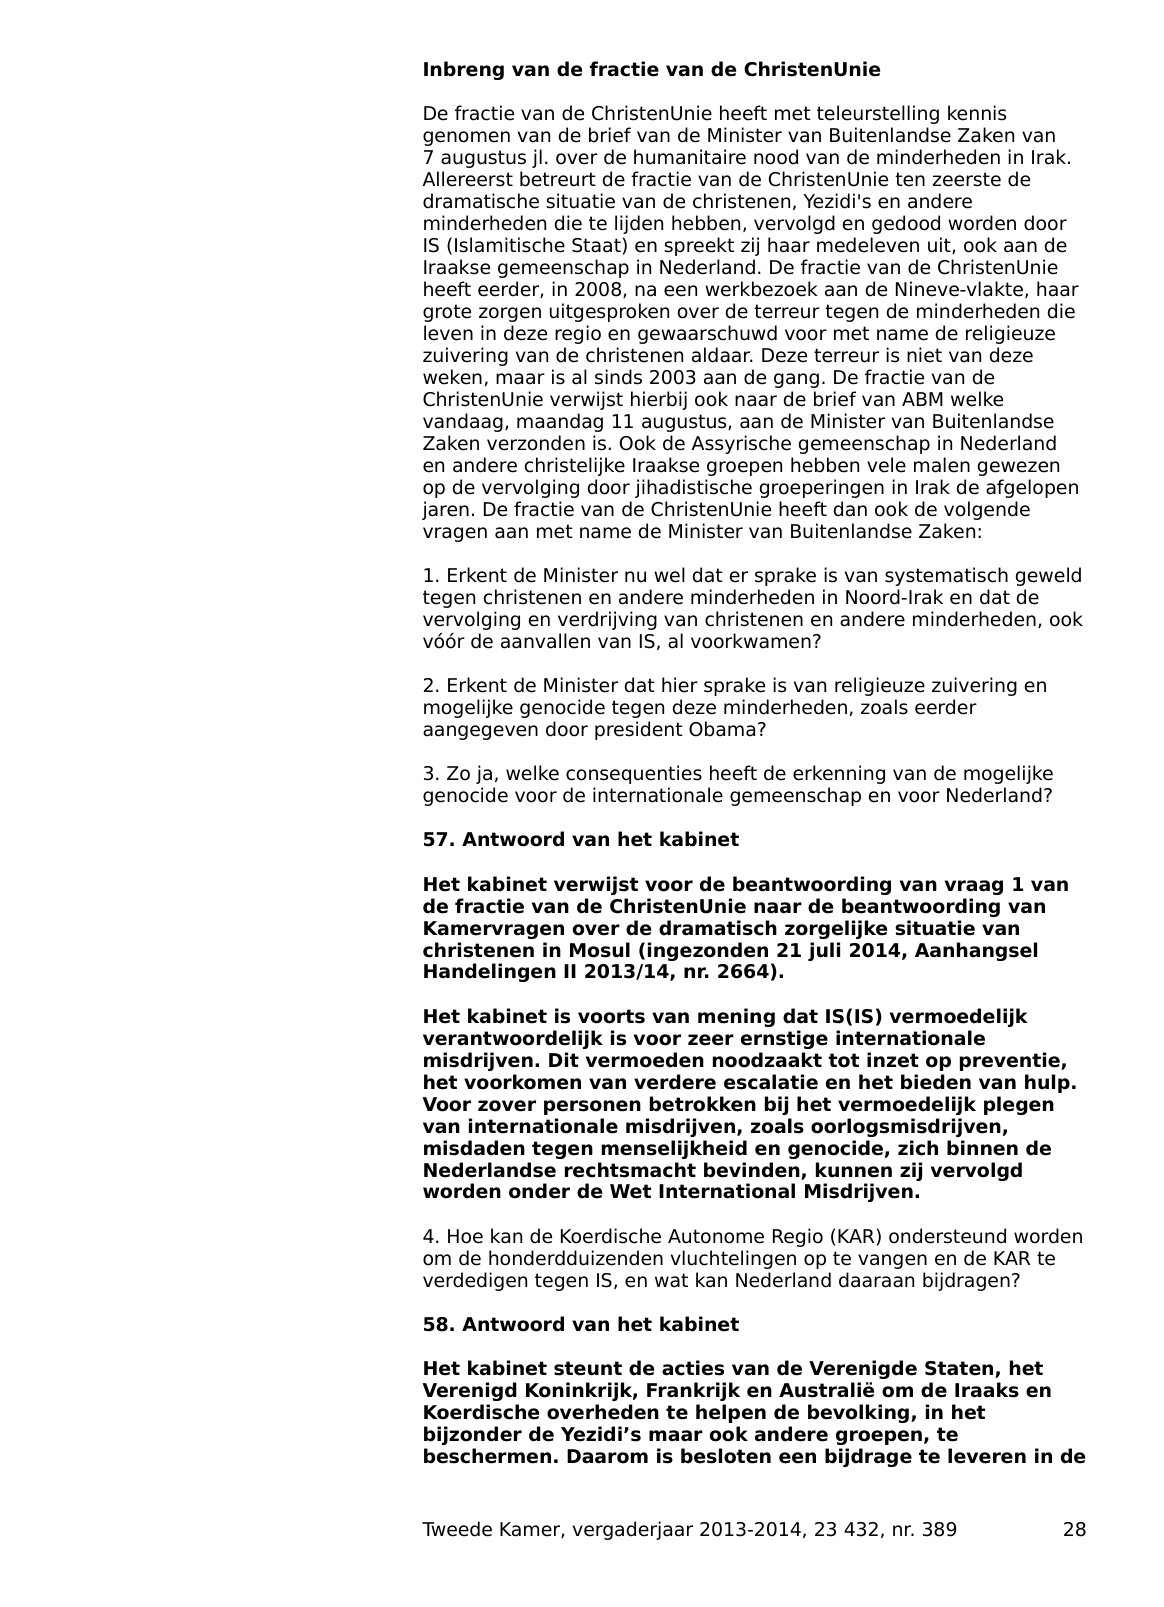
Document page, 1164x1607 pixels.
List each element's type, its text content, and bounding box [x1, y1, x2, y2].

subtitle 58. Antwoord van het kabinet [422, 1314, 1087, 1336]
text Het kabinet steunt de acties van de Verenigde Staten, het Verenigd Koninkrijk, Frankrijk en Australië om de Iraaks en Koerdische overheden te helpen de bevolking, in het bijzonder de Yezidi’s maar ook andere groepen, te beschermen. Daarom is besloten een bijdrage te leveren in de [422, 1358, 1087, 1468]
text De fractie van de ChristenUnie heeft met teleurstelling kennis genomen van de brief van de Minister van Buitenlandse Zaken van 7 augustus jl. over de humanitaire nood van de minderheden in Irak. Allereerst betreurt de fractie van de ChristenUnie ten zeerste de dramatische situatie van de christenen, Yezidi's en andere minderheden die te lijden hebben, vervolgd en gedood worden door IS (Islamitische Staat) en spreekt zij haar medeleven uit, ook aan de Iraakse gemeenschap in Nederland. De fractie van de ChristenUnie heeft eerder, in 2008, na een werkbezoek aan de Nineve-vlakte, haar grote zorgen uitgesproken over de terreur tegen de minderheden die leven in deze regio en gewaarschuwd voor met name de religieuze zuivering van de christenen aldaar. Deze terreur is niet van deze weken, maar is al sinds 2003 aan de gang. De fractie van de ChristenUnie verwijst hierbij ook naar de brief van ABM welke vandaag, maandag 11 augustus, aan de Minister van Buitenlandse Zaken verzonden is. Ook de Assyrische gemeenschap in Nederland en andere christelijke Iraakse groepen hebben vele malen gewezen op de vervolging door jihadistische groeperingen in Irak de afgelopen jaren. De fractie van de ChristenUnie heeft dan ook de volgende vragen aan met name de Minister van Buitenlandse Zaken: [422, 103, 1087, 543]
text 4. Hoe kan de Koerdische Autonome Regio (KAR) ondersteund worden om de honderdduizenden vluchtelingen op te vangen en de KAR te verdedigen tegen IS, en wat kan Nederland daaraan bijdragen? [422, 1226, 1087, 1292]
subtitle Inbreng van de fractie van de ChristenUnie [422, 59, 1087, 81]
text Het kabinet is voorts van mening dat IS(IS) vermoedelijk verantwoordelijk is voor zeer ernstige internationale misdrijven. Dit vermoeden noodzaakt tot inzet op preventie, het voorkomen van verdere escalatie en het bieden van hulp. Voor zover personen betrokken bij het vermoedelijk plegen van internationale misdrijven, zoals oorlogsmisdrijven, misdaden tegen menselijkheid en genocide, zich binnen de Nederlandse rechtsmacht bevinden, kunnen zij vervolgd worden onder de Wet International Misdrijven. [422, 1006, 1087, 1203]
text 1. Erkent de Minister nu wel dat er sprake is van systematisch geweld tegen christenen en andere minderheden in Noord-Irak en dat de vervolging en verdrijving van christenen en andere minderheden, ook vóór de aanvallen van IS, al voorkwamen? [422, 565, 1087, 653]
text Het kabinet verwijst voor de beantwoording van vraag 1 van de fractie van de ChristenUnie naar de beantwoording van Kamervragen over de dramatisch zorgelijke situatie van christenen in Mosul (ingezonden 21 juli 2014, Aanhangsel Handelingen II 2013/14, nr. 2664). [422, 873, 1087, 983]
subtitle 57. Antwoord van het kabinet [422, 829, 1087, 851]
text 3. Zo ja, welke consequenties heeft de erkenning van de mogelijke genocide voor de internationale gemeenschap en voor Nederland? [422, 763, 1087, 807]
text 2. Erkent de Minister dat hier sprake is van religieuze zuivering en mogelijke genocide tegen deze minderheden, zoals eerder aangegeven door president Obama? [422, 675, 1087, 741]
